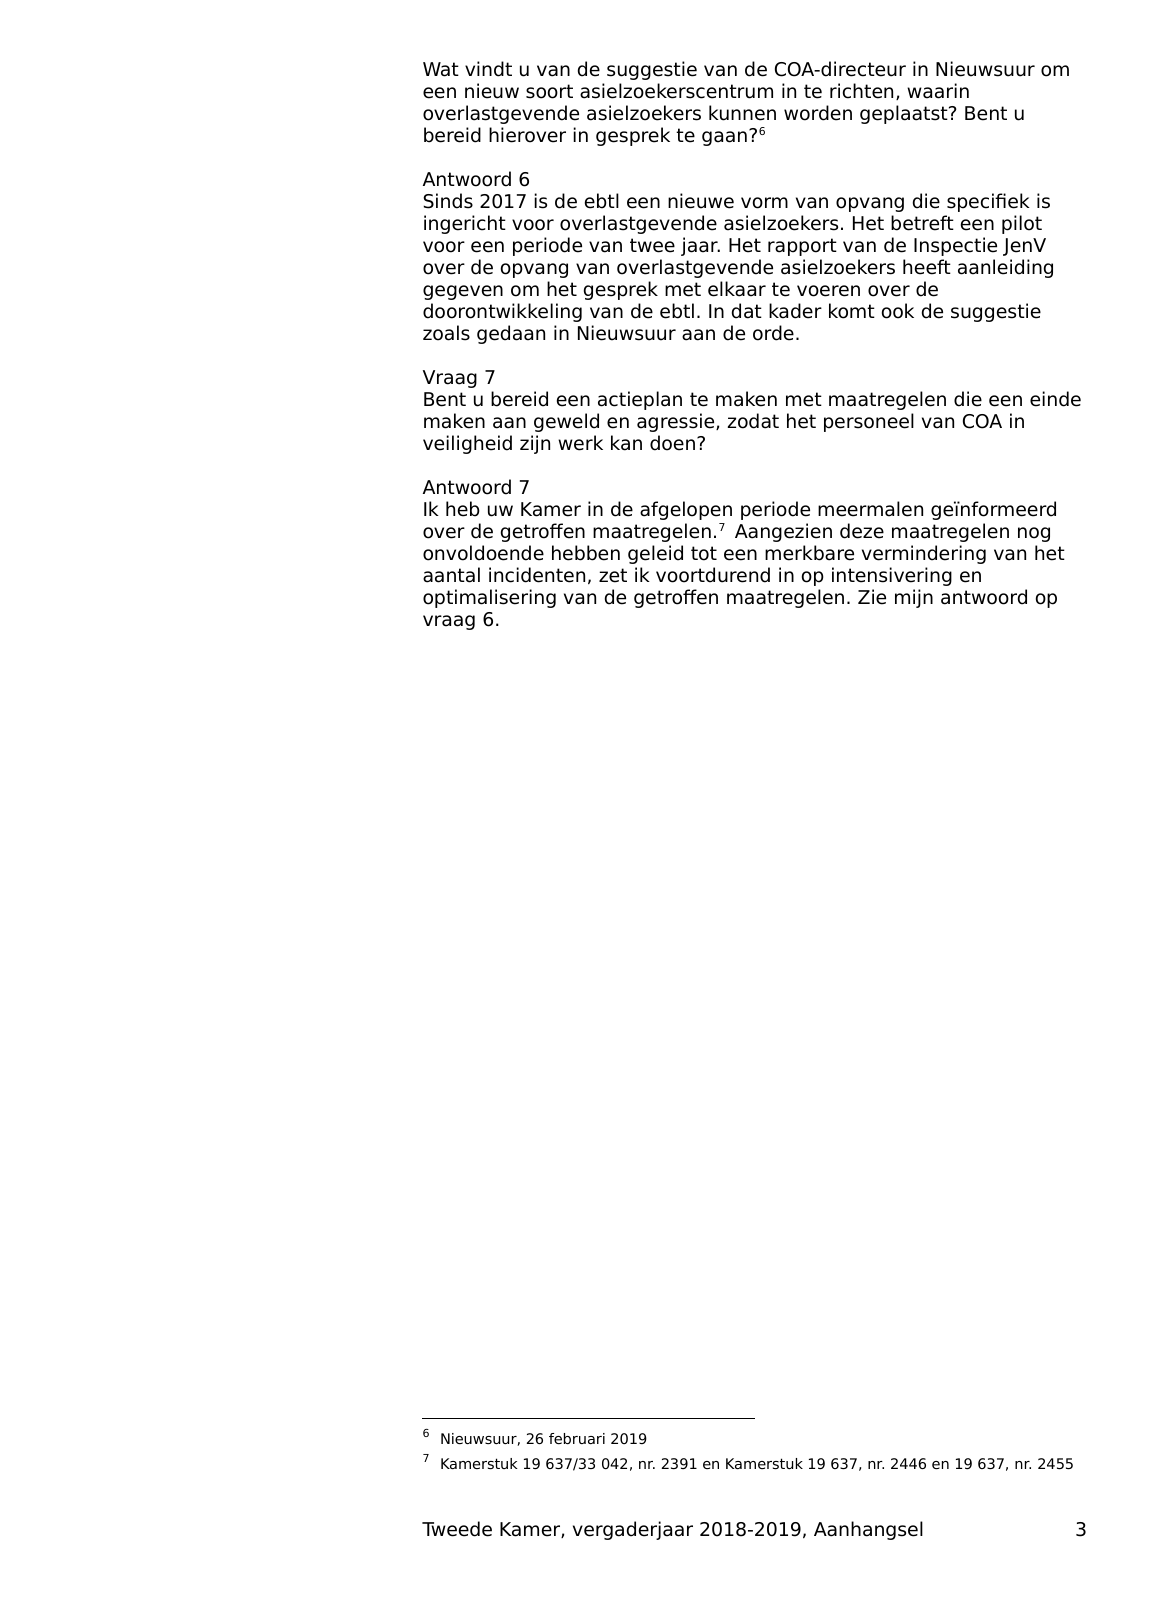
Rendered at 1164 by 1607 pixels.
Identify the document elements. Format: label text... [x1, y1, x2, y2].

text Nieuwsuur, 26 februari 2019 [422, 1427, 1087, 1449]
text Wat vindt u van de suggestie van de COA-directeur in Nieuwsuur om een nieuw soort asielzoekerscentrum in te richten, waarin overlastgevende asielzoekers kunnen worden geplaatst? Bent u bereid hierover in gesprek te gaan? [422, 59, 1087, 147]
text Sinds 2017 is de ebtl een nieuwe vorm van opvang die specifiek is ingericht voor overlastgevende asielzoekers. Het betreft een pilot voor een periode van twee jaar. Het rapport van de Inspectie JenV over de opvang van overlastgevende asielzoekers heeft aanleiding gegeven om het gesprek met elkaar te voeren over de doorontwikkeling van de ebtl. In dat kader komt ook de suggestie zoals gedaan in Nieuwsuur aan de orde. [422, 191, 1087, 345]
text Antwoord 7 [422, 477, 1087, 499]
text Antwoord 6 [422, 169, 1087, 191]
text Vraag 7 [422, 367, 1087, 389]
text Ik heb uw Kamer in de afgelopen periode meermalen geïnformeerd over de getroffen maatregelen. Aangezien deze maatregelen nog onvoldoende hebben geleid tot een merkbare vermindering van het aantal incidenten, zet ik voortdurend in op intensivering en optimalisering van de getroffen maatregelen. Zie mijn antwoord op vraag 6. [422, 499, 1087, 631]
text Kamerstuk 19 637/33 042, nr. 2391 en Kamerstuk 19 637, nr. 2446 en 19 637, nr. 2455 [422, 1452, 1087, 1474]
text Bent u bereid een actieplan te maken met maatregelen die een einde maken aan geweld en agressie, zodat het personeel van COA in veiligheid zijn werk kan doen? [422, 389, 1087, 455]
